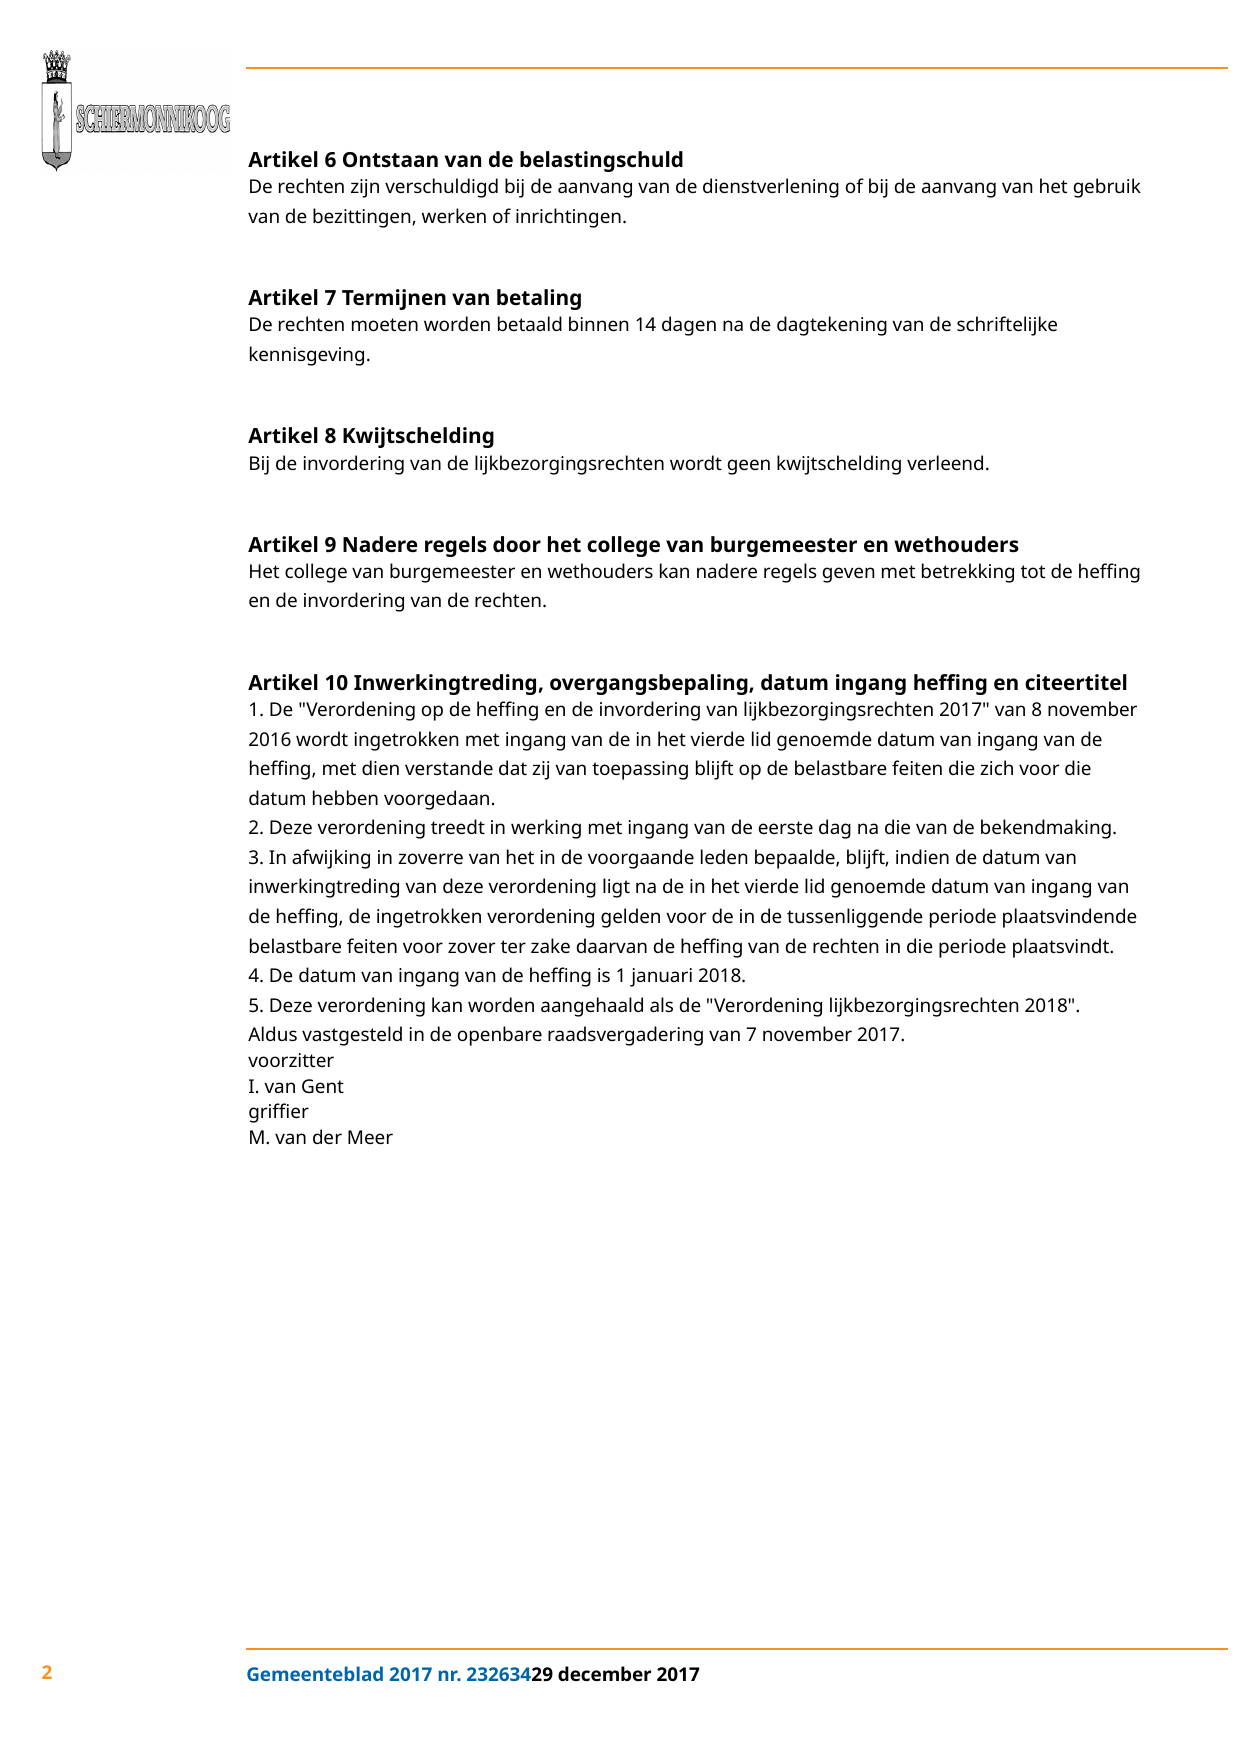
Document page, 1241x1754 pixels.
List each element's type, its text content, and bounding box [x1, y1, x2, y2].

text 2. Deze verordening treedt in werking met ingang van de eerste dag na die van de bekendmaking. [248, 814, 1152, 840]
text Artikel 10 Inwerkingtreding, overgangsbepaling, datum ingang heffing en citeertitel [248, 668, 1152, 696]
text Het college van burgemeester en wethouders kan nadere regels geven met betrekking tot de heffing en de invordering van de rechten. [248, 558, 1152, 613]
text Artikel 9 Nadere regels door het college van burgemeester en wethouders [248, 530, 1152, 558]
text 3. In afwijking in zoverre van het in de voorgaande leden bepaalde, blijft, indien de datum van inwerkingtreding van deze verordening ligt na de in het vierde lid genoemde datum van ingang van de heffing, de ingetrokken verordening gelden voor de in de tussenliggende periode plaatsvindende belastbare feiten voor zover ter zake daarvan de heffing van de rechten in die periode plaatsvindt. [248, 844, 1152, 958]
text M. van der Meer [248, 1124, 1152, 1150]
text 5. Deze verordening kan worden aangehaald als de "Verordening lijkbezorgingsrechten 2018". [248, 992, 1152, 1018]
text griffier [248, 1099, 1152, 1124]
text De rechten zijn verschuldigd bij de aanvang van de dienstverlening of bij de aanvang van het gebruik van de bezittingen, werken of inrichtingen. [248, 174, 1152, 229]
text De rechten moeten worden betaald binnen 14 dagen na de dagtekening van de schriftelijke kennisgeving. [248, 312, 1152, 367]
picture [41, 47, 231, 172]
text Artikel 7 Termijnen van betaling [248, 283, 1152, 312]
text Artikel 8 Kwijtschelding [248, 421, 1152, 450]
text I. van Gent [248, 1073, 1152, 1099]
text 4. De datum van ingang van de heffing is 1 januari 2018. [248, 962, 1152, 988]
text Bij de invordering van de lijkbezorgingsrechten wordt geen kwijtschelding verleend. [248, 450, 1152, 475]
text Artikel 6 Ontstaan van de belastingschuld [248, 145, 1152, 174]
text 1. De "Verordening op de heffing en de invordering van lijkbezorgingsrechten 2017" van 8 november 2016 wordt ingetrokken met ingang van de in het vierde lid genoemde datum van ingang van de heffing, met dien verstande dat zij van toepassing blijft op de belastbare feiten die zich voor die datum hebben voorgedaan. [248, 696, 1152, 811]
text voorzitter [248, 1047, 1152, 1073]
text Aldus vastgesteld in de openbare raadsvergadering van 7 november 2017. [248, 1022, 1152, 1047]
